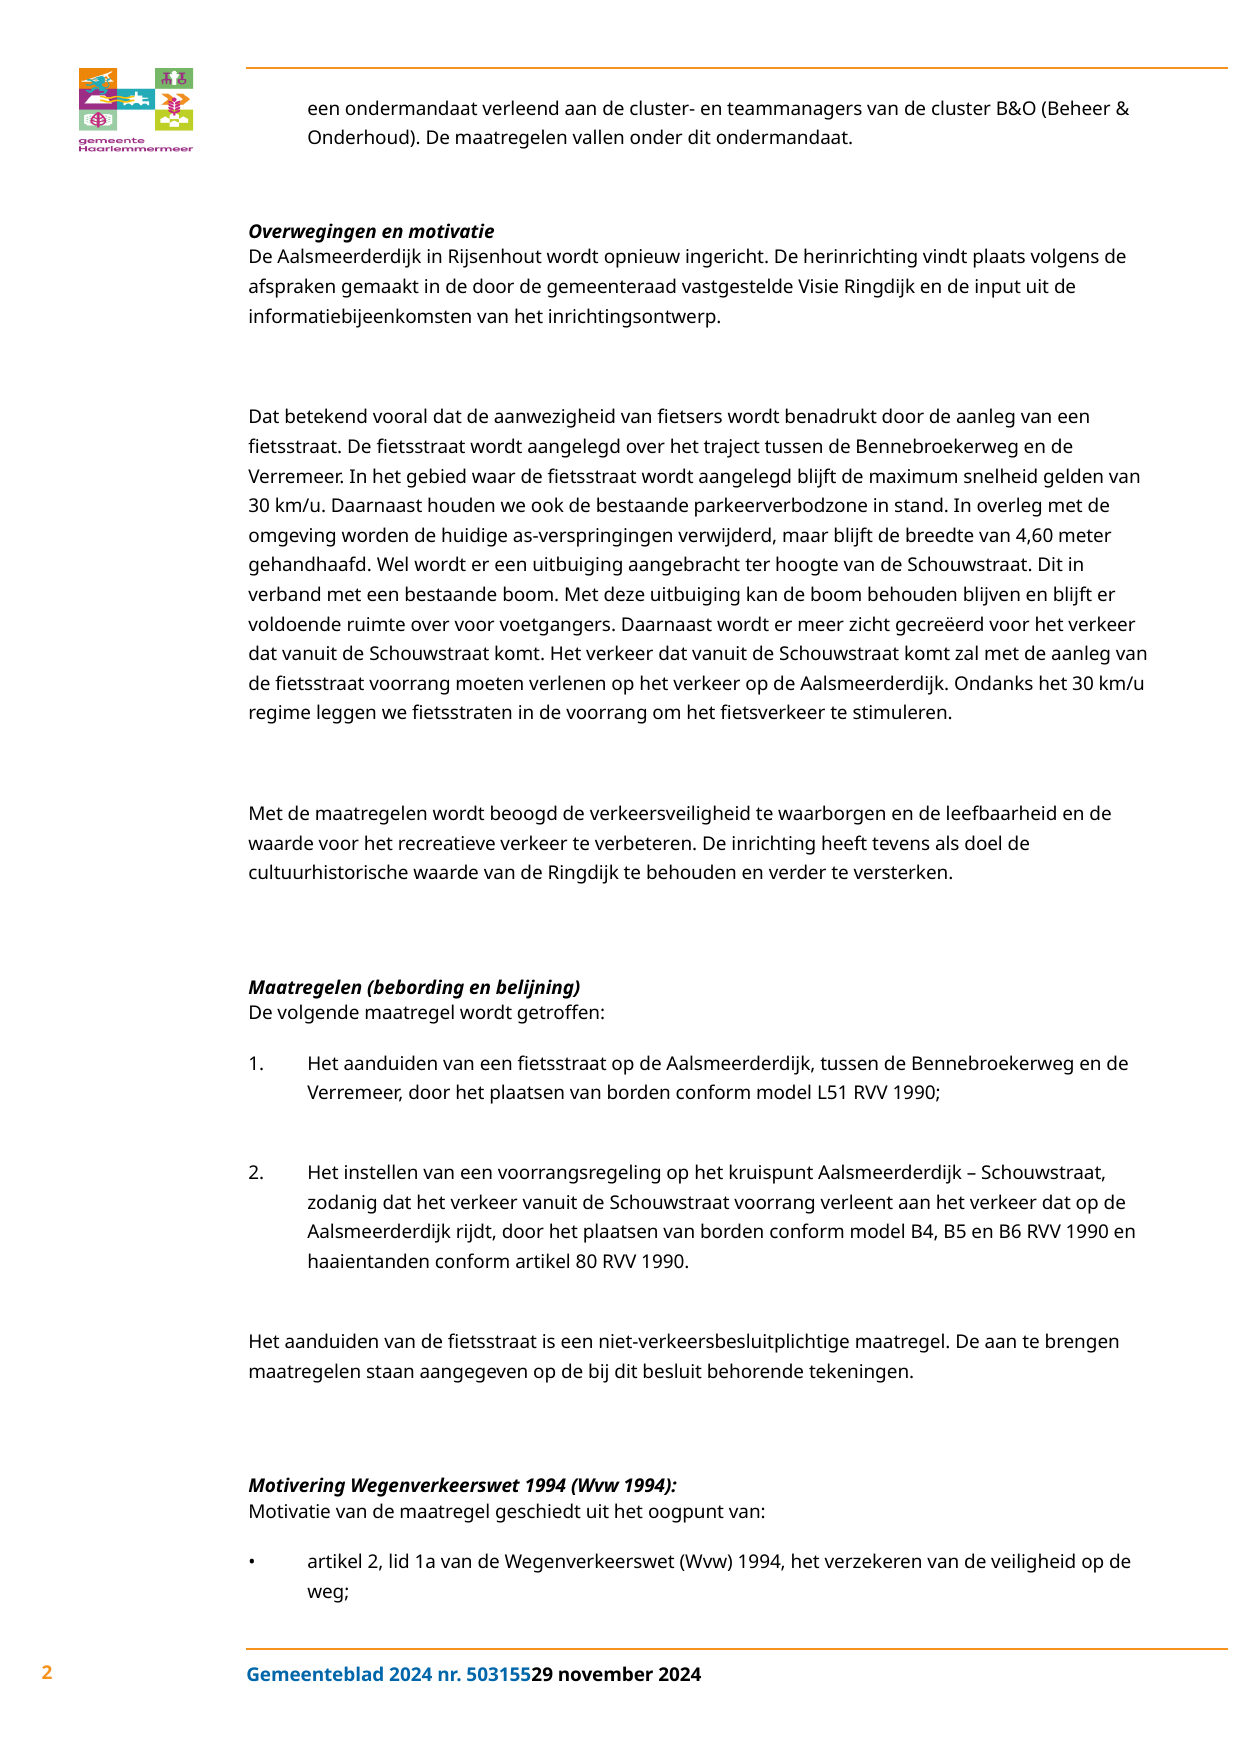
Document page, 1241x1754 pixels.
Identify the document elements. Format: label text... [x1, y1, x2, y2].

text Maatregelen (bebording en belijning) [248, 974, 1152, 999]
list Het instellen van een voorrangsregeling op het kruispunt Aalsmeerderdijk – Schouwstraat, zodanig dat het verkeer vanuit de Schouwstraat voorrang verleent aan het verkeer dat op de Aalsmeerderdijk rijdt, door het plaatsen van borden conform model B4, B5 en B6 RVV 1990 en haaientanden conform artikel 80 RVV 1990. [248, 1159, 1152, 1274]
text Motivering Wegenverkeerswet 1994 (Wvw 1994): [248, 1472, 1152, 1498]
text Het aanduiden van de fietsstraat is een niet-verkeersbesluitplichtige maatregel. De aan te brengen maatregelen staan aangegeven op de bij dit besluit behorende tekeningen. [248, 1328, 1152, 1384]
text Dat betekend vooral dat de aanwezigheid van fietsers wordt benadrukt door de aanleg van een fietsstraat. De fietsstraat wordt aangelegd over het traject tussen de Bennebroekerweg en de Verremeer. In het gebied waar de fietsstraat wordt aangelegd blijft de maximum snelheid gelden van 30 km/u. Daarnaast houden we ook de bestaande parkeerverbodzone in stand. In overleg met de omgeving worden de huidige as-verspringingen verwijderd, maar blijft de breedte van 4,60 meter gehandhaafd. Wel wordt er een uitbuiging aangebracht ter hoogte van de Schouwstraat. Dit in verband met een bestaande boom. Met deze uitbuiging kan de boom behouden blijven en blijft er voldoende ruimte over voor voetgangers. Daarnaast wordt er meer zicht gecreëerd voor het verkeer dat vanuit de Schouwstraat komt. Het verkeer dat vanuit de Schouwstraat komt zal met de aanleg van de fietsstraat voorrang moeten verlenen op het verkeer op de Aalsmeerderdijk. Ondanks het 30 km/u regime leggen we fietsstraten in de voorrang om het fietsverkeer te stimuleren. [248, 404, 1152, 725]
text Overwegingen en motivatie [248, 218, 1152, 244]
list Het aanduiden van een fietsstraat op de Aalsmeerderdijk, tussen de Bennebroekerweg en de Verremeer, door het plaatsen van borden conform model L51 RVV 1990; [248, 1050, 1152, 1105]
list een ondermandaat verleend aan de cluster- en teammanagers van de cluster B&O (Beheer & Onderhoud). De maatregelen vallen onder dit ondermandaat. [248, 95, 1152, 150]
text De Aalsmeerderdijk in Rijsenhout wordt opnieuw ingericht. De herinrichting vindt plaats volgens de afspraken gemaakt in de door de gemeenteraad vastgestelde Visie Ringdijk en de input uit de informatiebijeenkomsten van het inrichtingsontwerp. [248, 244, 1152, 328]
list artikel 2, lid 1a van de Wegenverkeerswet (Wvw) 1994, het verzekeren van de veiligheid op de weg; [248, 1548, 1152, 1604]
text Motivatie van de maatregel geschiedt uit het oogpunt van: [248, 1498, 1152, 1524]
text De volgende maatregel wordt getroffen: [248, 999, 1152, 1025]
text Met de maatregelen wordt beoogd de verkeersveiligheid te waarborgen en de leefbaarheid en de waarde voor het recreatieve verkeer te verbeteren. De inrichting heeft tevens als doel de cultuurhistorische waarde van de Ringdijk te behouden en verder te versterken. [248, 800, 1152, 885]
picture [41, 47, 231, 172]
